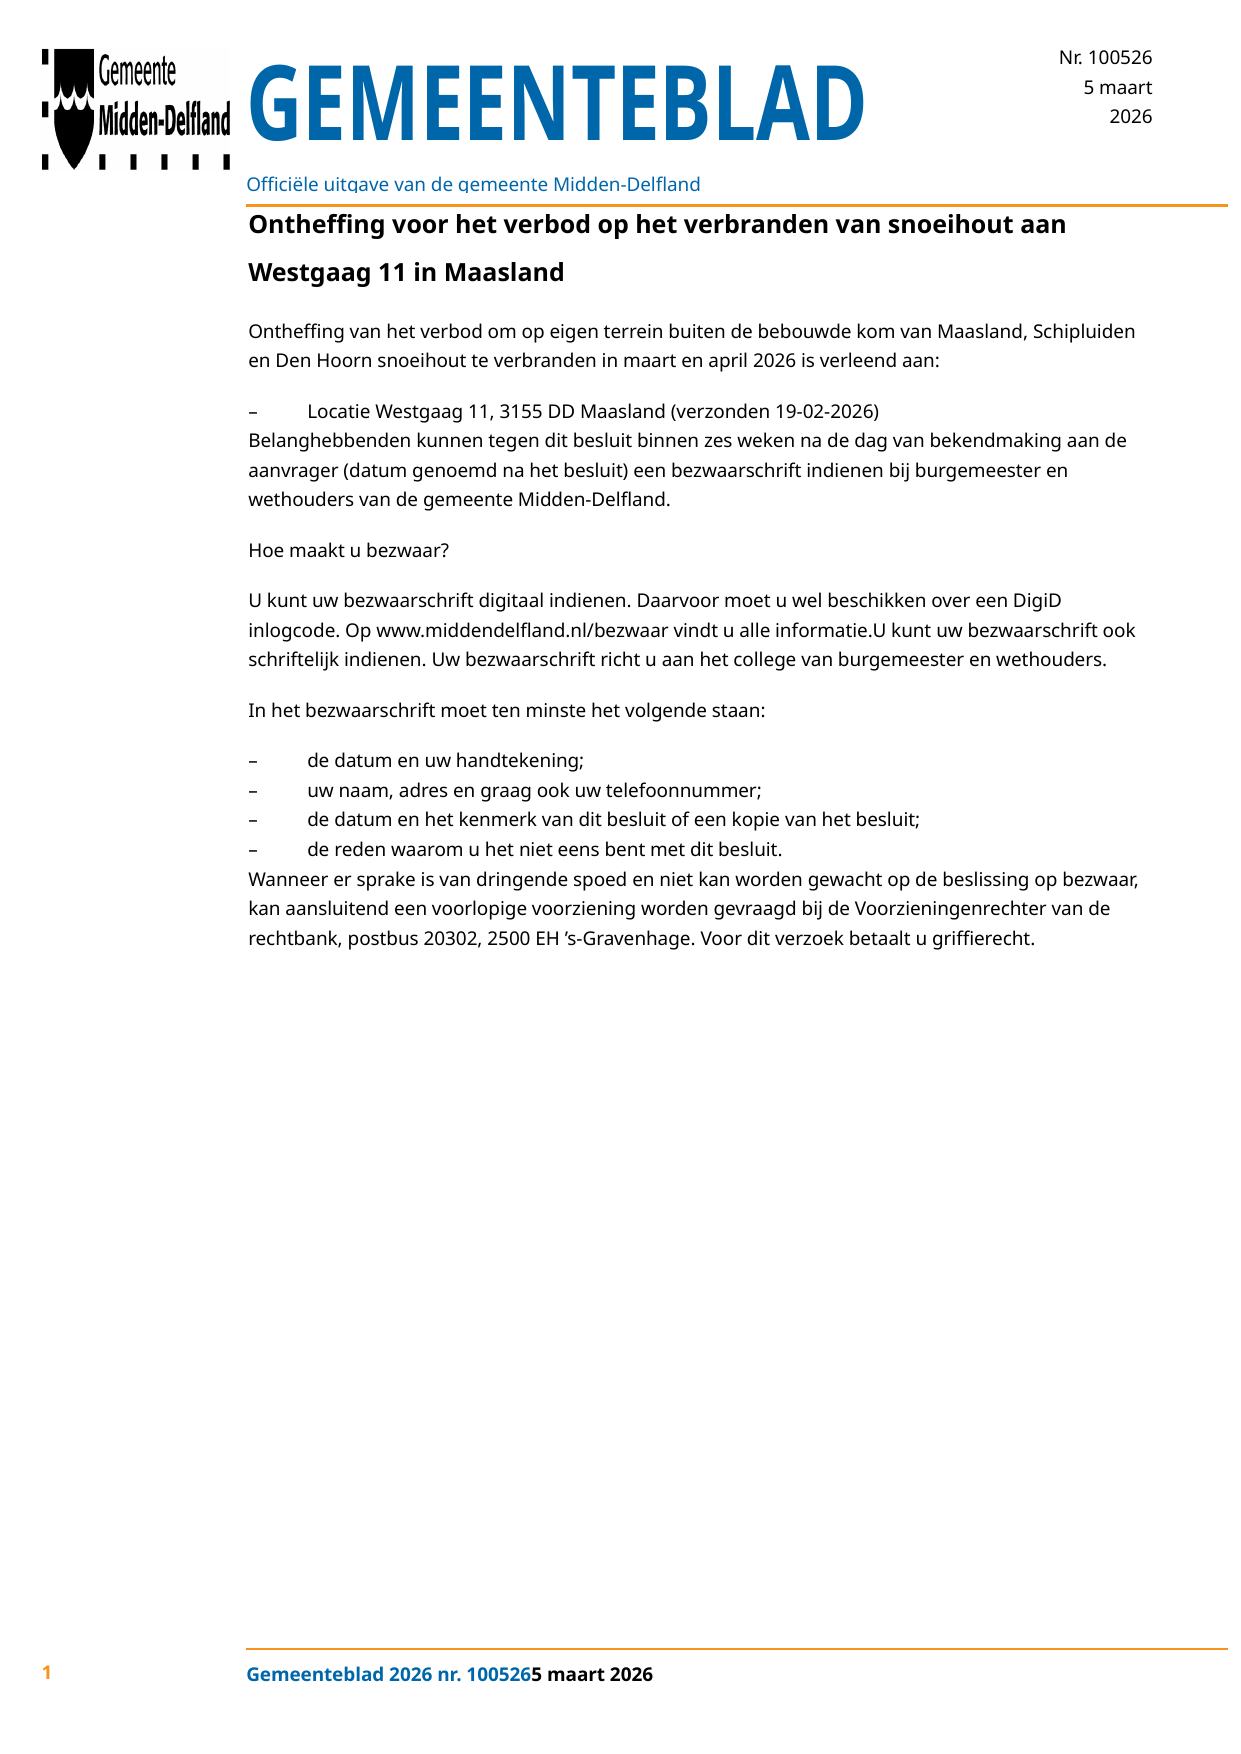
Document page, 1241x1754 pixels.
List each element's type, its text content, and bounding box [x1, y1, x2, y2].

list de datum en uw handtekening; [248, 747, 1152, 773]
text Belanghebbenden kunnen tegen dit besluit binnen zes weken na de dag van bekendmaking aan de aanvrager (datum genoemd na het besluit) een bezwaarschrift indienen bij burgemeester en wethouders van de gemeente Midden-Delfland. [248, 427, 1152, 512]
picture [41, 47, 231, 172]
text U kunt uw bezwaarschrift digitaal indienen. Daarvoor moet u wel beschikken over een DigiD inlogcode. Op www.middendelfland.nl/bezwaar vindt u alle informatie.U kunt uw bezwaarschrift ook schriftelijk indienen. Uw bezwaarschrift richt u aan het college van burgemeester en wethouders. [248, 587, 1152, 672]
list Locatie Westgaag 11, 3155 DD Maasland (verzonden 19-02-2026) [248, 398, 1152, 424]
text Ontheffing voor het verbod op het verbranden van snoeihout aan Westgaag 11 in Maasland [248, 207, 1152, 288]
list de datum en het kenmerk van dit besluit of een kopie van het besluit; [248, 807, 1152, 832]
list uw naam, adres en graag ook uw telefoonnummer; [248, 777, 1152, 803]
list de reden waarom u het niet eens bent met dit besluit. [248, 836, 1152, 862]
text ​Wanneer er sprake is van dringende spoed en niet kan worden gewacht op de beslissing op bezwaar, kan aansluitend een voorlopige voorziening worden gevraagd bij de Voorzieningenrechter van de rechtbank, postbus 20302, 2500 EH ’s-Gravenhage. Voor dit verzoek betaalt u griffierecht. [248, 866, 1152, 951]
text In het bezwaarschrift moet ten minste het volgende staan: [248, 697, 1152, 723]
text Ontheffing van het verbod om op eigen terrein buiten de bebouwde kom van Maasland, Schipluiden en Den Hoorn snoeihout te verbranden in maart en april 2026 is verleend aan: [248, 318, 1152, 373]
text Hoe maakt u bezwaar? [248, 537, 1152, 563]
